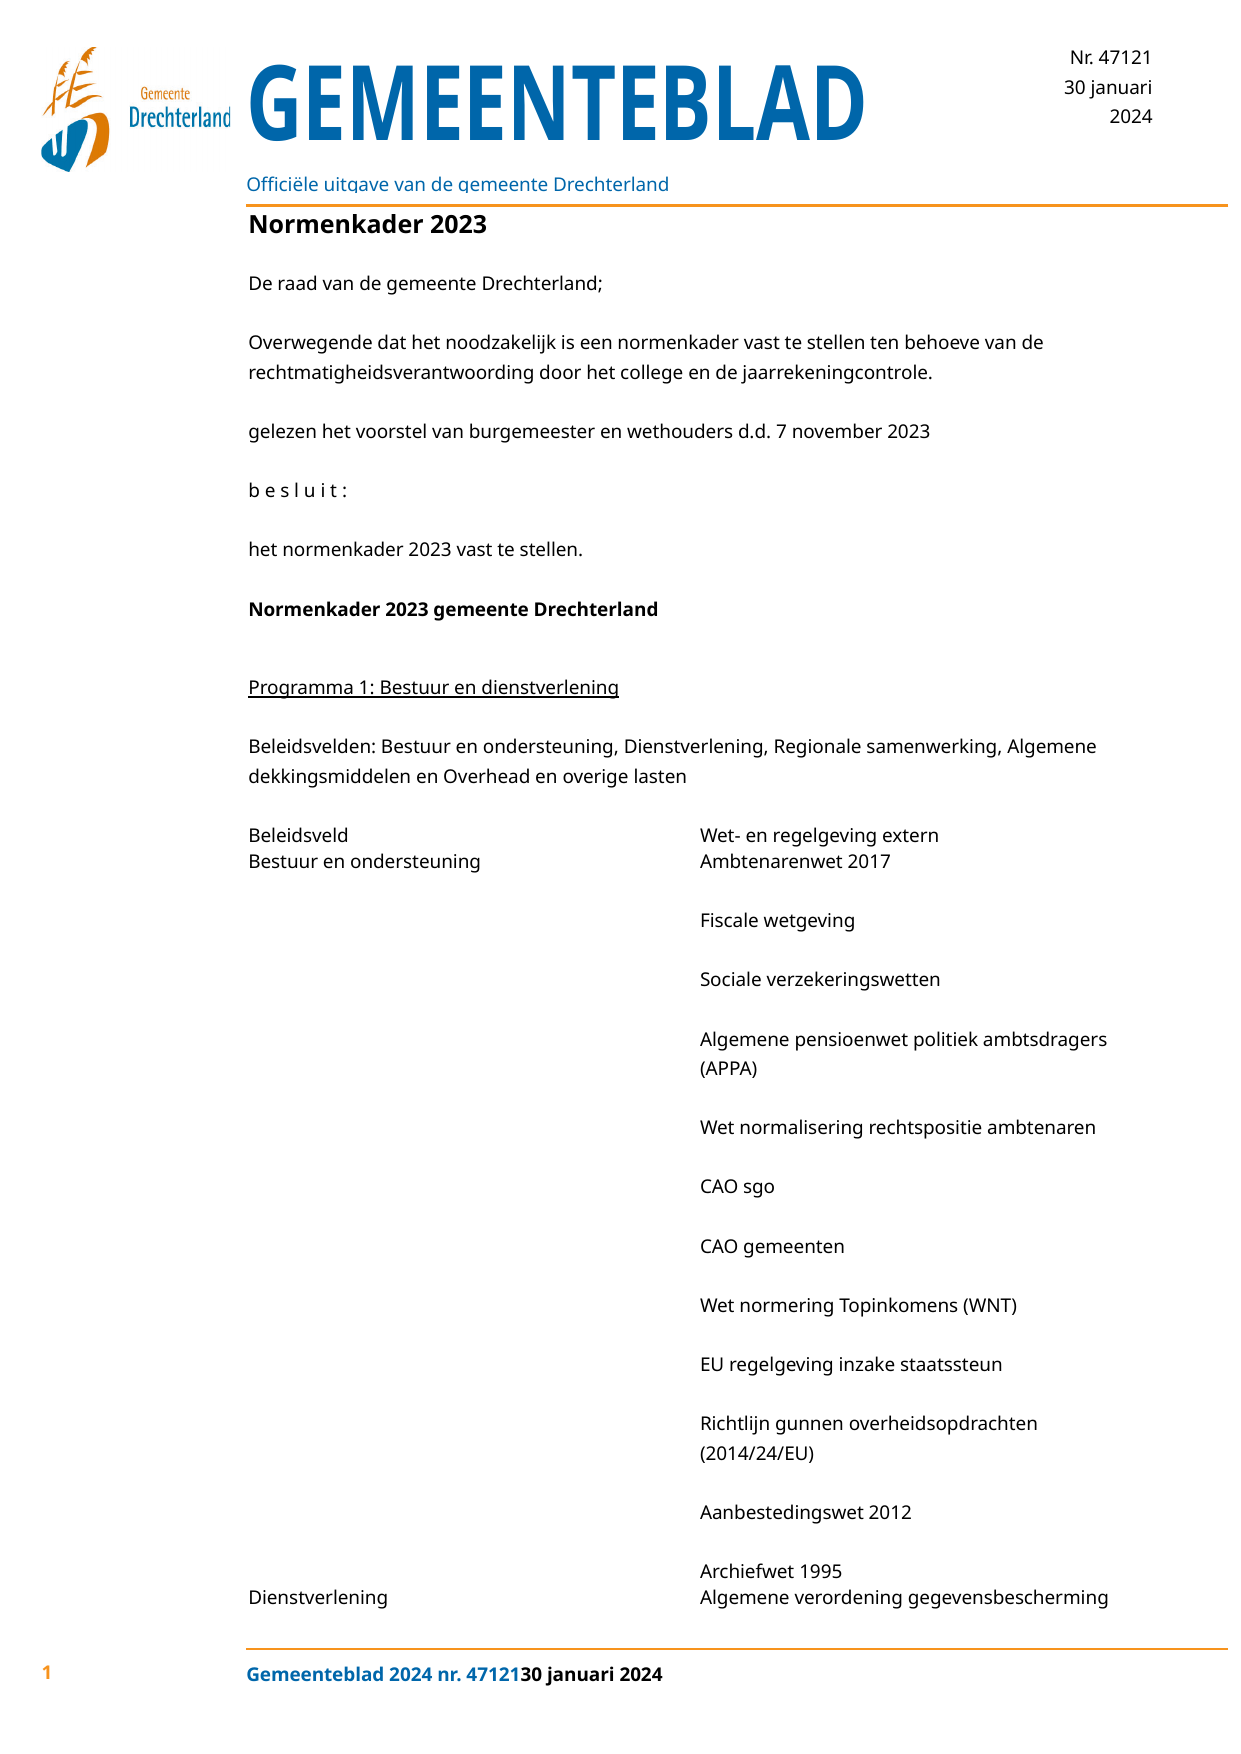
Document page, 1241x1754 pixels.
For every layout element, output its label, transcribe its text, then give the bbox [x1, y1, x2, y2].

text Overwegende dat het noodzakelijk is een normenkader vast te stellen ten behoeve van de rechtmatigheidsverantwoording door het college en de jaarrekeningcontrole. [248, 329, 1152, 385]
text Normenkader 2023 gemeente Drechterland [248, 596, 1152, 621]
table_cell Algemene verordening gegevensbescherming [700, 1584, 1152, 1610]
table_header Wet- en regelgeving extern [700, 823, 1152, 848]
text Normenkader 2023 [248, 207, 1152, 241]
text Beleidsvelden: Bestuur en ondersteuning, Dienstverlening, Regionale samenwerking, Algemene dekkingsmiddelen en Overhead en overige lasten [248, 734, 1152, 789]
text b e s l u i t : [248, 477, 1152, 503]
text Programma 1: Bestuur en dienstverlening [248, 674, 1152, 700]
picture [41, 158, 64, 172]
table_cell Ambtenarenwet 2017 Fiscale wetgeving Sociale verzekeringswetten Algemene pensioenwet politiek ambtsdragers (APPA) Wet normalisering rechtspositie ambtenaren CAO sgo CAO gemeenten Wet normering Topinkomens (WNT) EU regelgeving inzake staatssteun Richtlijn gunnen overheidsopdrachten (2014/24/EU) Aanbestedingswet 2012 Archiefwet 1995 [700, 848, 1152, 1584]
text het normenkader 2023 vast te stellen. [248, 537, 1152, 562]
text gelezen het voorstel van burgemeester en wethouders d.d. 7 november 2023 [248, 418, 1152, 444]
table_cell Dienstverlening [248, 1584, 700, 1610]
picture [226, 115, 231, 124]
table_header Beleidsveld [248, 823, 700, 848]
table_cell Bestuur en ondersteuning [248, 848, 700, 1584]
text De raad van de gemeente Drechterland; [248, 270, 1152, 296]
picture [41, 47, 231, 172]
